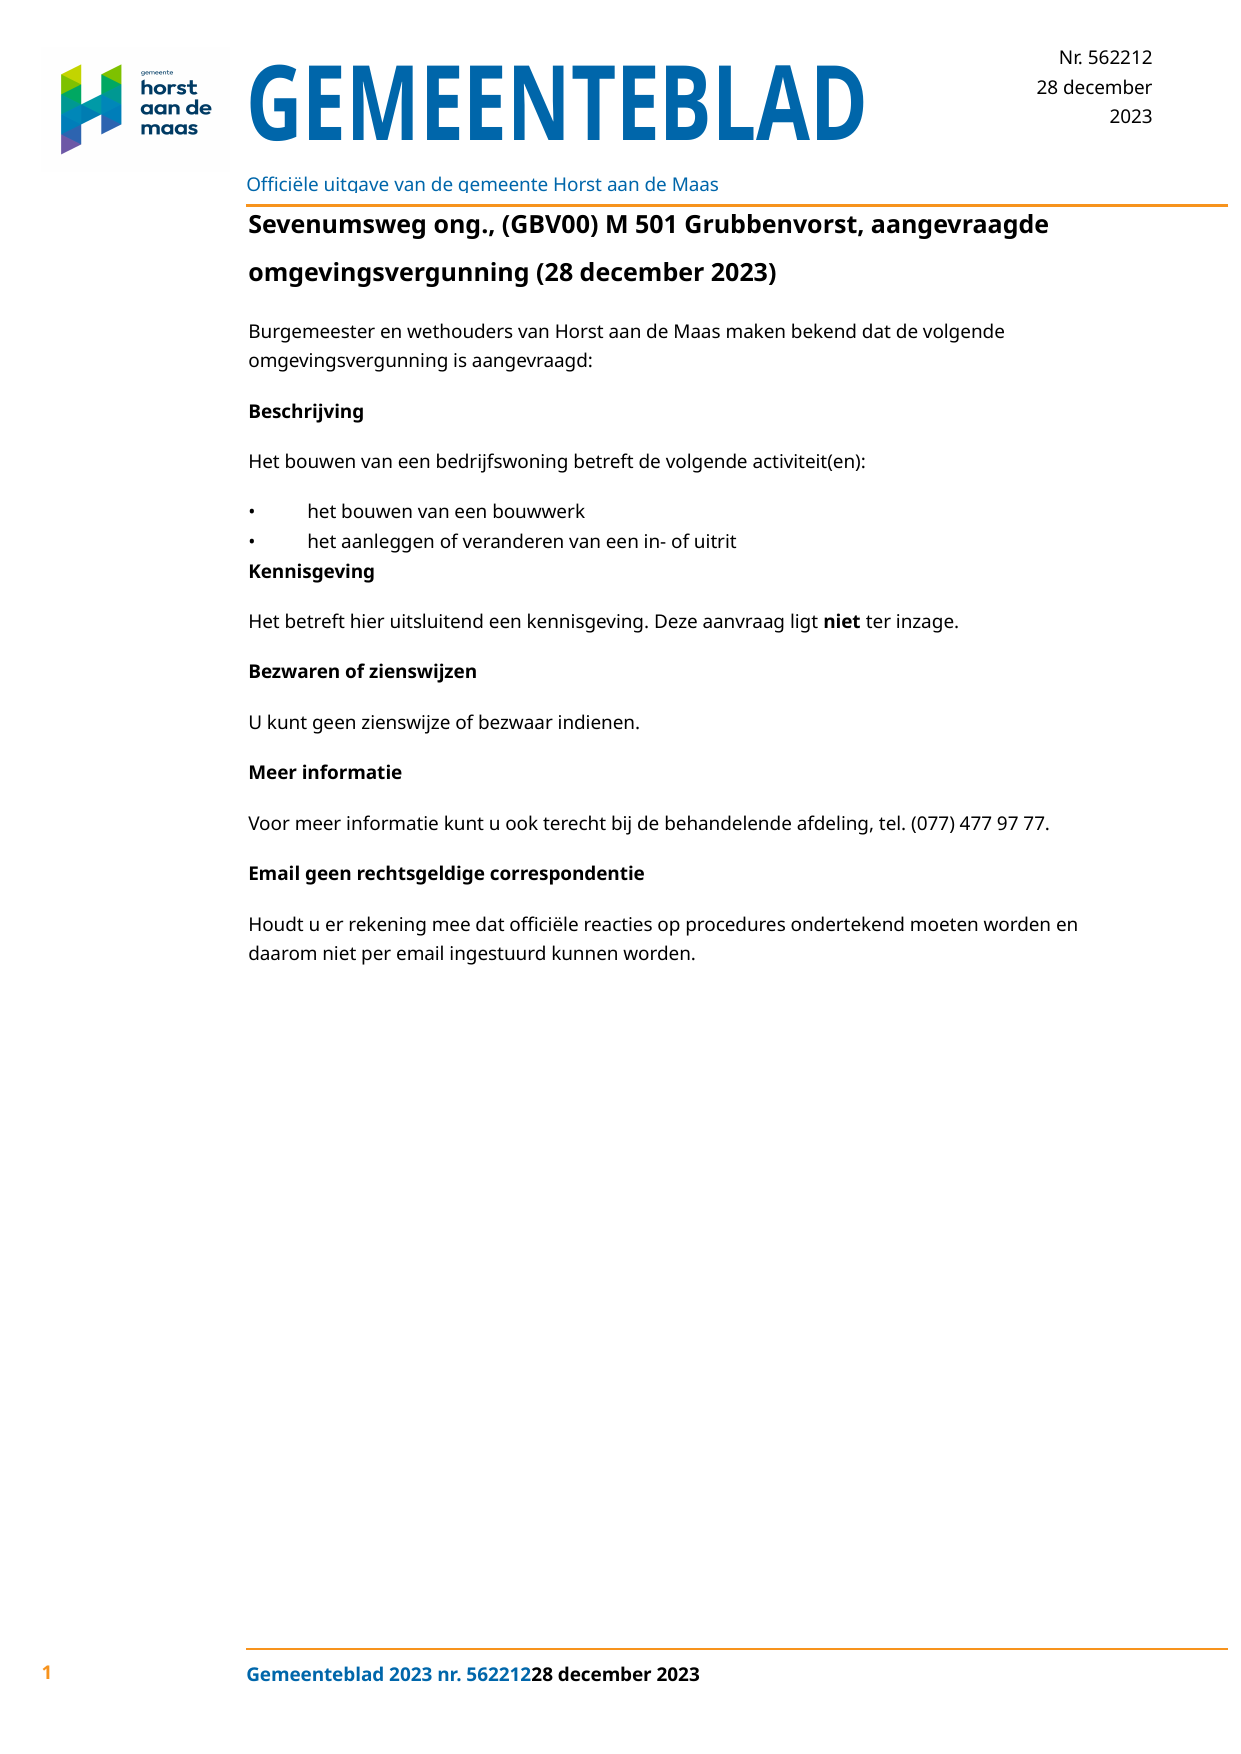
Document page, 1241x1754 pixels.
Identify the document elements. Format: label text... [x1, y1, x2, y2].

text Beschrijving [248, 398, 1152, 424]
text Meer informatie [248, 759, 1152, 785]
text Het bouwen van een bedrijfswoning betreft de volgende activiteit(en): [248, 448, 1152, 474]
text Houdt u er rekening mee dat officiële reacties op procedures ondertekend moeten worden en daarom niet per email ingestuurd kunnen worden. [248, 911, 1152, 966]
text Kennisgeving [248, 558, 1152, 584]
text Burgemeester en wethouders van Horst aan de Maas maken bekend dat de volgende omgevingsvergunning is aangevraagd: [248, 318, 1152, 373]
picture [41, 47, 231, 172]
list het bouwen van een bouwwerk [248, 499, 1152, 524]
text Email geen rechtsgeldige correspondentie [248, 860, 1152, 886]
text U kunt geen zienswijze of bezwaar indienen. [248, 709, 1152, 735]
text Het betreft hier uitsluitend een kennisgeving. Deze aanvraag ligt niet ter inzage. [248, 608, 1152, 634]
text Voor meer informatie kunt u ook terecht bij de behandelende afdeling, tel. (077) 477 97 77. [248, 810, 1152, 836]
text Bezwaren of zienswijzen [248, 659, 1152, 684]
list het aanleggen of veranderen van een in- of uitrit [248, 528, 1152, 554]
text Sevenumsweg ong., (GBV00) M 501 Grubbenvorst, aangevraagde omgevingsvergunning (28 december 2023) [248, 207, 1152, 288]
